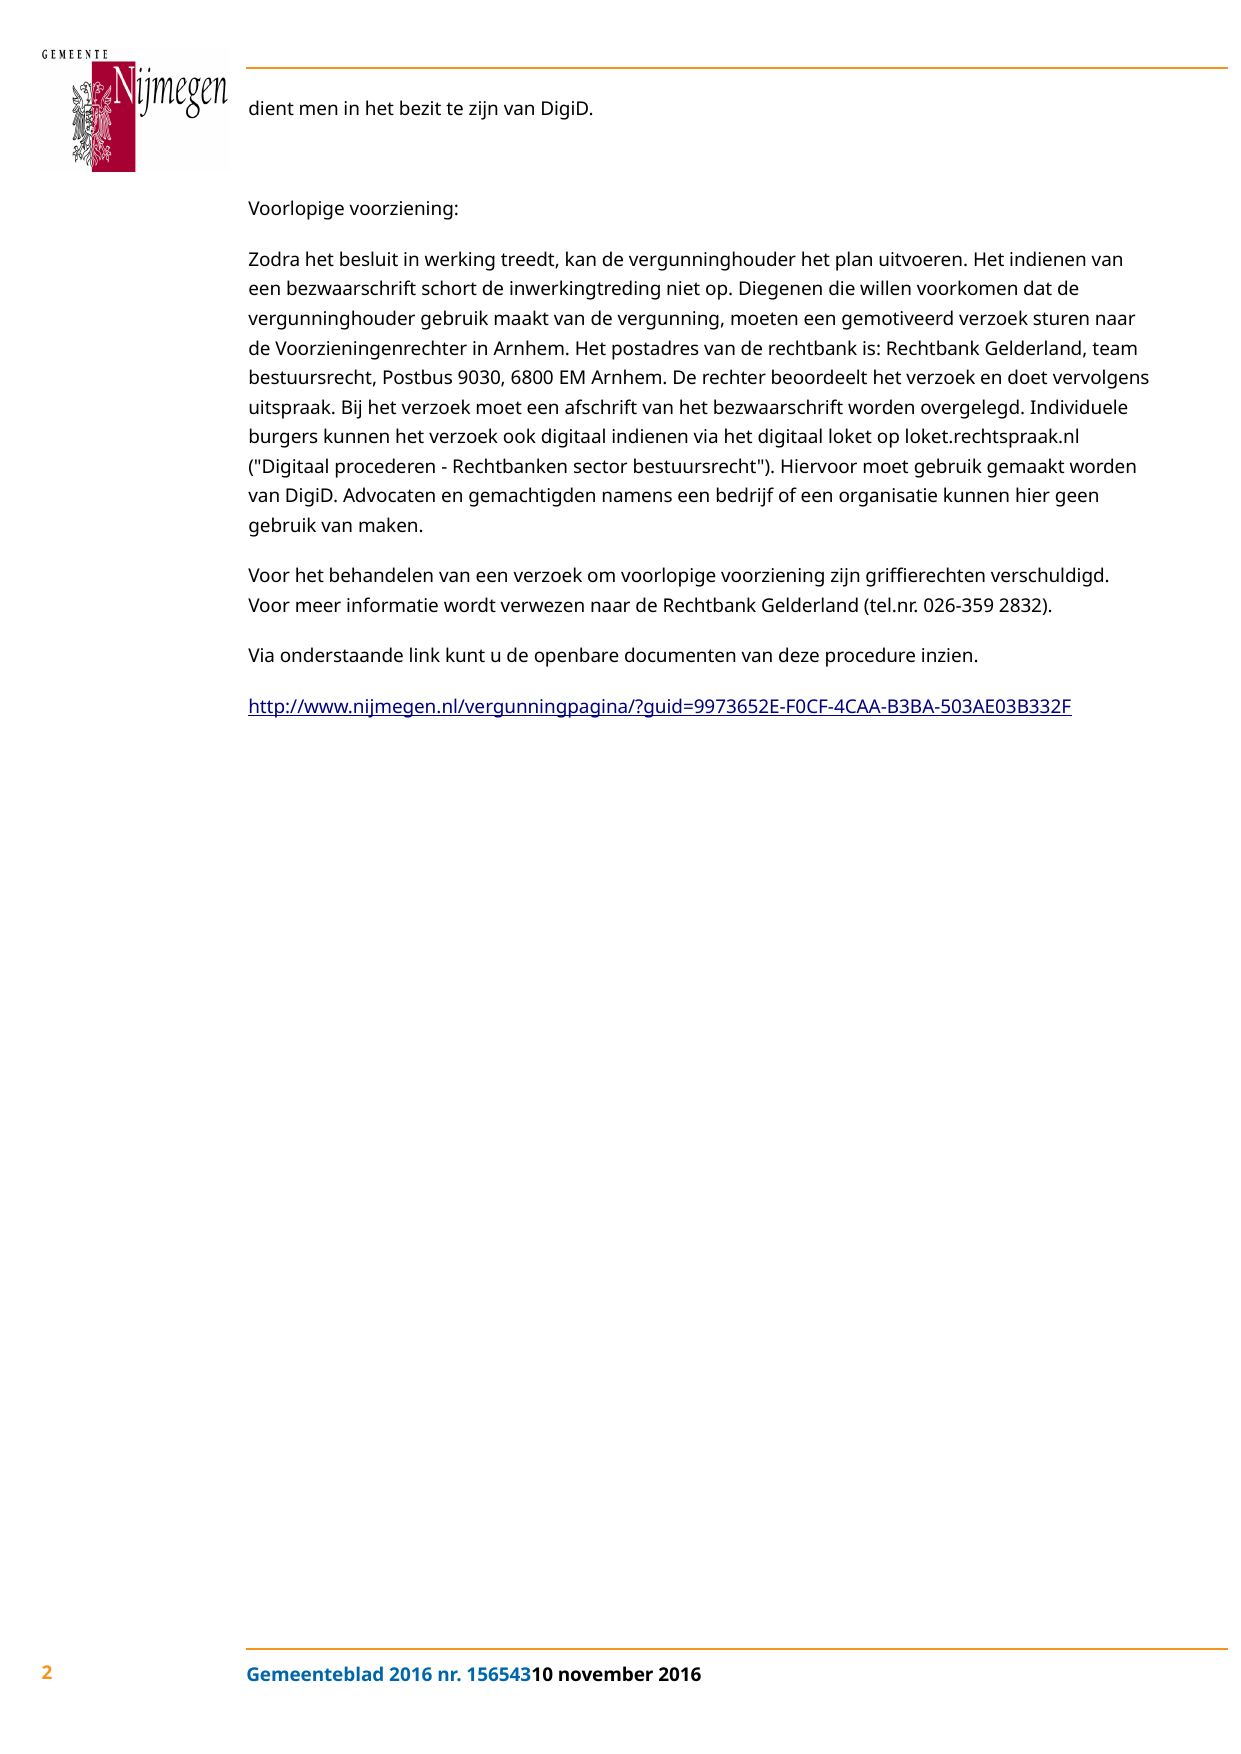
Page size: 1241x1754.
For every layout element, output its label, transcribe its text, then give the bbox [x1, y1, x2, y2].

text Voor het behandelen van een verzoek om voorlopige voorziening zijn griffierechten verschuldigd. Voor meer informatie wordt verwezen naar de Rechtbank Gelderland (tel.nr. 026-359 2832). [248, 563, 1152, 618]
text Via onderstaande link kunt u de openbare documenten van deze procedure inzien. [248, 643, 1152, 668]
picture [41, 47, 231, 172]
text http://www.nijmegen.nl/vergunningpagina/?guid=9973652E-F0CF-4CAA-B3BA-503AE03B332F [248, 693, 1152, 719]
text Voorlopige voorziening: [248, 196, 1152, 221]
text dient men in het bezit te zijn van DigiD. [248, 95, 1152, 121]
text Zodra het besluit in werking treedt, kan de vergunninghouder het plan uitvoeren. Het indienen van een bezwaarschrift schort de inwerkingtreding niet op. Diegenen die willen voorkomen dat de vergunninghouder gebruik maakt van de vergunning, moeten een gemotiveerd verzoek sturen naar de Voorzieningenrechter in Arnhem. Het postadres van de rechtbank is: Rechtbank Gelderland, team bestuursrecht, Postbus 9030, 6800 EM Arnhem. De rechter beoordeelt het verzoek en doet vervolgens uitspraak. Bij het verzoek moet een afschrift van het bezwaarschrift worden overgelegd. Individuele burgers kunnen het verzoek ook digitaal indienen via het digitaal loket op loket.rechtspraak.nl ("Digitaal procederen - Rechtbanken sector bestuursrecht"). Hiervoor moet gebruik gemaakt worden van DigiD. Advocaten en gemachtigden namens een bedrijf of een organisatie kunnen hier geen gebruik van maken. [248, 246, 1152, 538]
